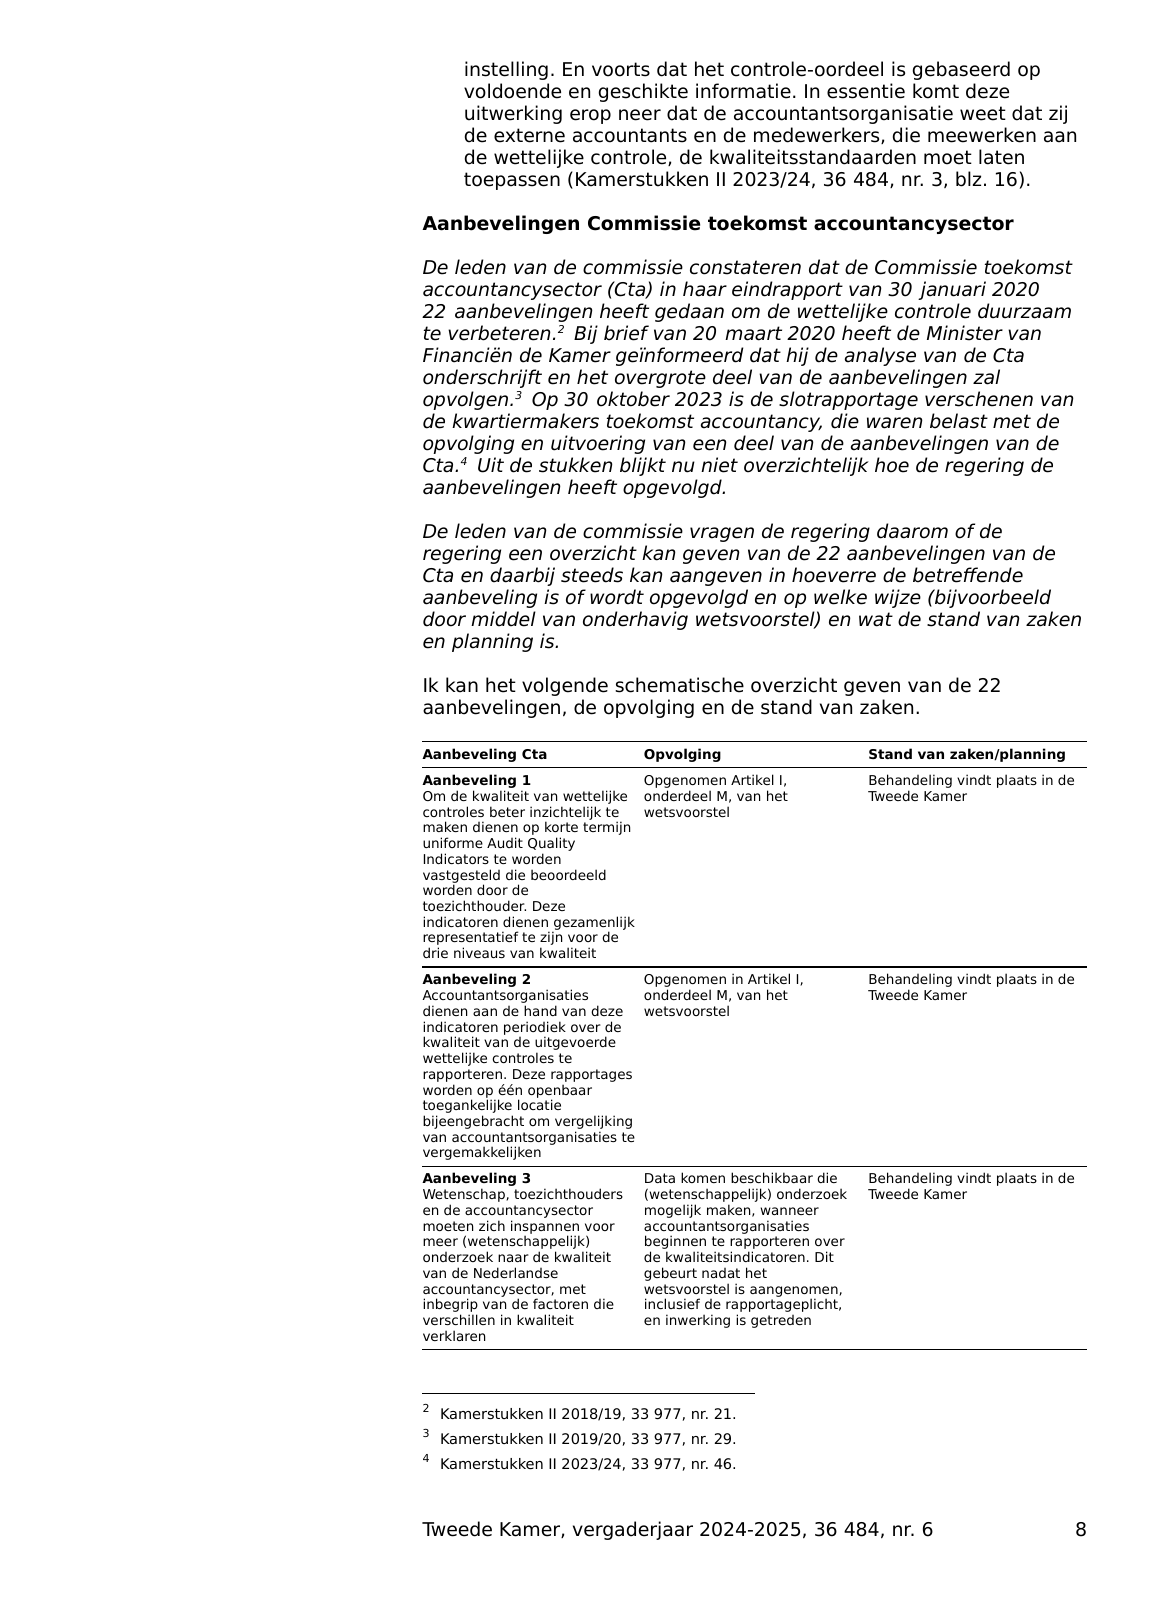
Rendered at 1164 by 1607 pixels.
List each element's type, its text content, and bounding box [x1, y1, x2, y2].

table_cell Data komen beschikbaar die (wetenschappelijk) onderzoek mogelijk maken, wanneer accountantsorganisaties beginnen te rapporteren over de kwaliteitsindicatoren. Dit gebeurt nadat het wetsvoorstel is aangenomen, inclusief de rapportageplicht, en inwerking is getreden [638, 1167, 862, 1349]
table_cell Aanbeveling 1 Om de kwaliteit van wettelijke controles beter inzichtelijk te maken dienen op korte termijn uniforme Audit Quality Indicators te worden vastgesteld die beoordeeld worden door de toezichthouder. Deze indicatoren dienen gezamenlijk representatief te zijn voor de drie niveaus van kwaliteit [422, 768, 638, 966]
text Kamerstukken II 2019/20, 33 977, nr. 29. [422, 1427, 1087, 1449]
table_header Opvolging [638, 742, 862, 767]
table_header Aanbeveling Cta [422, 742, 638, 767]
text instelling. En voorts dat het controle-oordeel is gebaseerd op voldoende en geschikte informatie. In essentie komt deze uitwerking erop neer dat de accountantsorganisatie weet dat zij de externe accountants en de medewerkers, die meewerken aan de wettelijke controle, de kwaliteitsstandaarden moet laten toepassen (Kamerstukken II 2023/24, 36 484, nr. 3, blz. 16). [422, 59, 1087, 191]
table_cell Behandeling vindt plaats in de Tweede Kamer [862, 968, 1087, 1166]
table_cell Aanbeveling 2 Accountantsorganisaties dienen aan de hand van deze indicatoren periodiek over de kwaliteit van de uitgevoerde wettelijke controles te rapporteren. Deze rapportages worden op één openbaar toegankelijke locatie bijeengebracht om vergelijking van accountantsorganisaties te vergemakkelijken [422, 968, 638, 1166]
table_cell Aanbeveling 3 Wetenschap, toezichthouders en de accountancysector moeten zich inspannen voor meer (wetenschappelijk) onderzoek naar de kwaliteit van de Nederlandse accountancysector, met inbegrip van de factoren die verschillen in kwaliteit verklaren [422, 1167, 638, 1349]
text Ik kan het volgende schematische overzicht geven van de 22 aanbevelingen, de opvolging en de stand van zaken. [422, 675, 1087, 719]
text Kamerstukken II 2018/19, 33 977, nr. 21. [422, 1402, 1087, 1424]
text Kamerstukken II 2023/24, 33 977, nr. 46. [422, 1452, 1087, 1474]
text De leden van de commissie vragen de regering daarom of de regering een overzicht kan geven van de 22 aanbevelingen van de Cta en daarbij steeds kan aangeven in hoeverre de betreffende aanbeveling is of wordt opgevolgd en op welke wijze (bijvoorbeeld door middel van onderhavig wetsvoorstel) en wat de stand van zaken en planning is. [422, 521, 1087, 653]
subtitle Aanbevelingen Commissie toekomst accountancysector [422, 213, 1087, 235]
text De leden van de commissie constateren dat de Commissie toekomst accountancysector (Cta) in haar eindrapport van 30 januari 2020 22 aanbevelingen heeft gedaan om de wettelijke controle duurzaam te verbeteren. Bij brief van 20 maart 2020 heeft de Minister van Financiën de Kamer geïnformeerd dat hij de analyse van de Cta onderschrijft en het overgrote deel van de aanbevelingen zal opvolgen. Op 30 oktober 2023 is de slotrapportage verschenen van de kwartiermakers toekomst accountancy, die waren belast met de opvolging en uitvoering van een deel van de aanbevelingen van de Cta. Uit de stukken blijkt nu niet overzichtelijk hoe de regering de aanbevelingen heeft opgevolgd. [422, 257, 1087, 499]
table_cell Opgenomen Artikel I, onderdeel M, van het wetsvoorstel [638, 768, 862, 966]
table_header Stand van zaken/planning [862, 742, 1087, 767]
table_cell Behandeling vindt plaats in de Tweede Kamer [862, 1167, 1087, 1349]
table_cell Opgenomen in Artikel I, onderdeel M, van het wetsvoorstel [638, 968, 862, 1166]
table_cell Behandeling vindt plaats in de Tweede Kamer [862, 768, 1087, 966]
